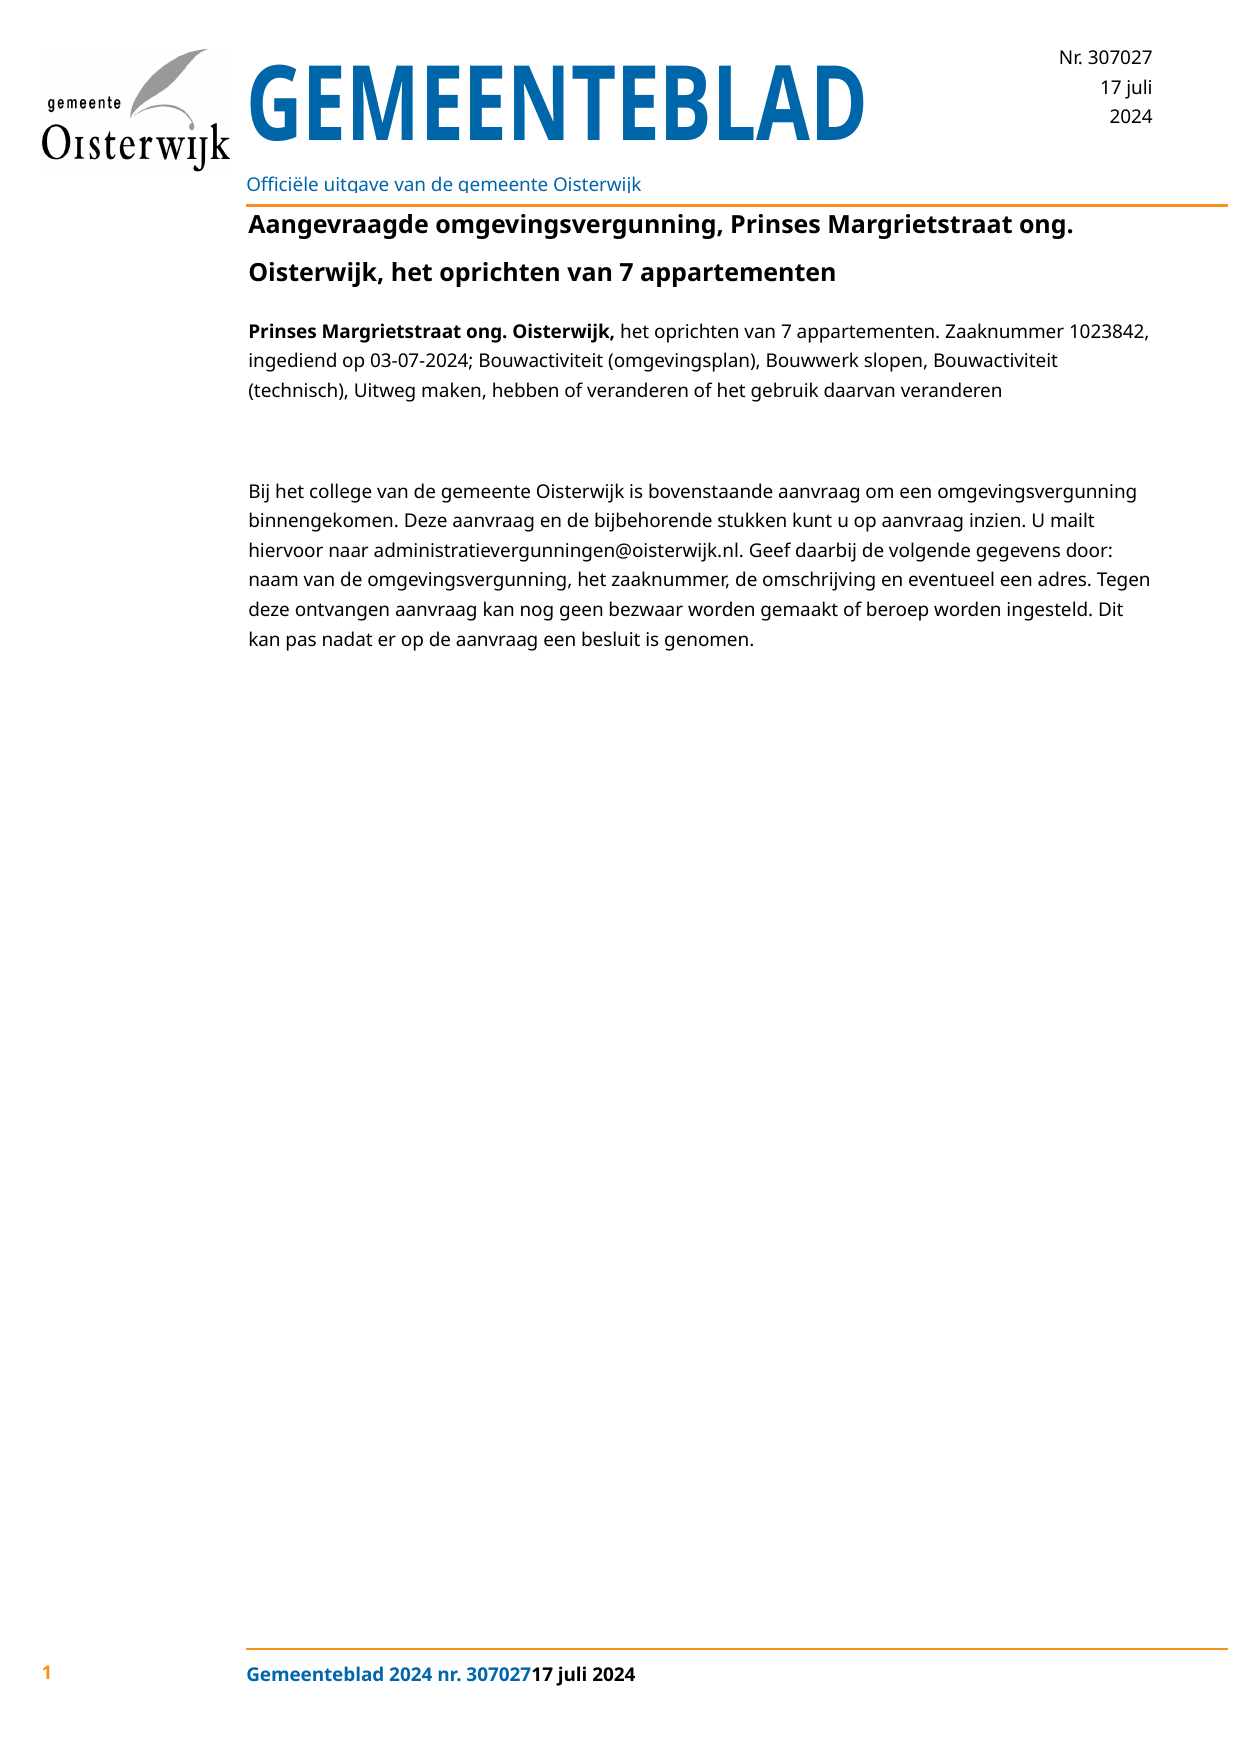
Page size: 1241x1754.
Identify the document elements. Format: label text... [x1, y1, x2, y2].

text Aangevraagde omgevingsvergunning, Prinses Margrietstraat ong. Oisterwijk, het oprichten van 7 appartementen [248, 207, 1152, 288]
text Prinses Margrietstraat ong. Oisterwijk, het oprichten van 7 appartementen. Zaaknummer 1023842, ingediend op 03-07-2024; Bouwactiviteit (omgevingsplan), Bouwwerk slopen, Bouwactiviteit (technisch), Uitweg maken, hebben of veranderen of het gebruik daarvan veranderen [248, 318, 1152, 403]
picture [41, 47, 231, 172]
text Bij het college van de gemeente Oisterwijk is bovenstaande aanvraag om een omgevingsvergunning binnengekomen. Deze aanvraag en de bijbehorende stukken kunt u op aanvraag inzien. U mailt hiervoor naar administratievergunningen@oisterwijk.nl. Geef daarbij de volgende gegevens door: naam van de omgevingsvergunning, het zaaknummer, de omschrijving en eventueel een adres. Tegen deze ontvangen aanvraag kan nog geen bezwaar worden gemaakt of beroep worden ingesteld. Dit kan pas nadat er op de aanvraag een besluit is genomen. [248, 478, 1152, 652]
